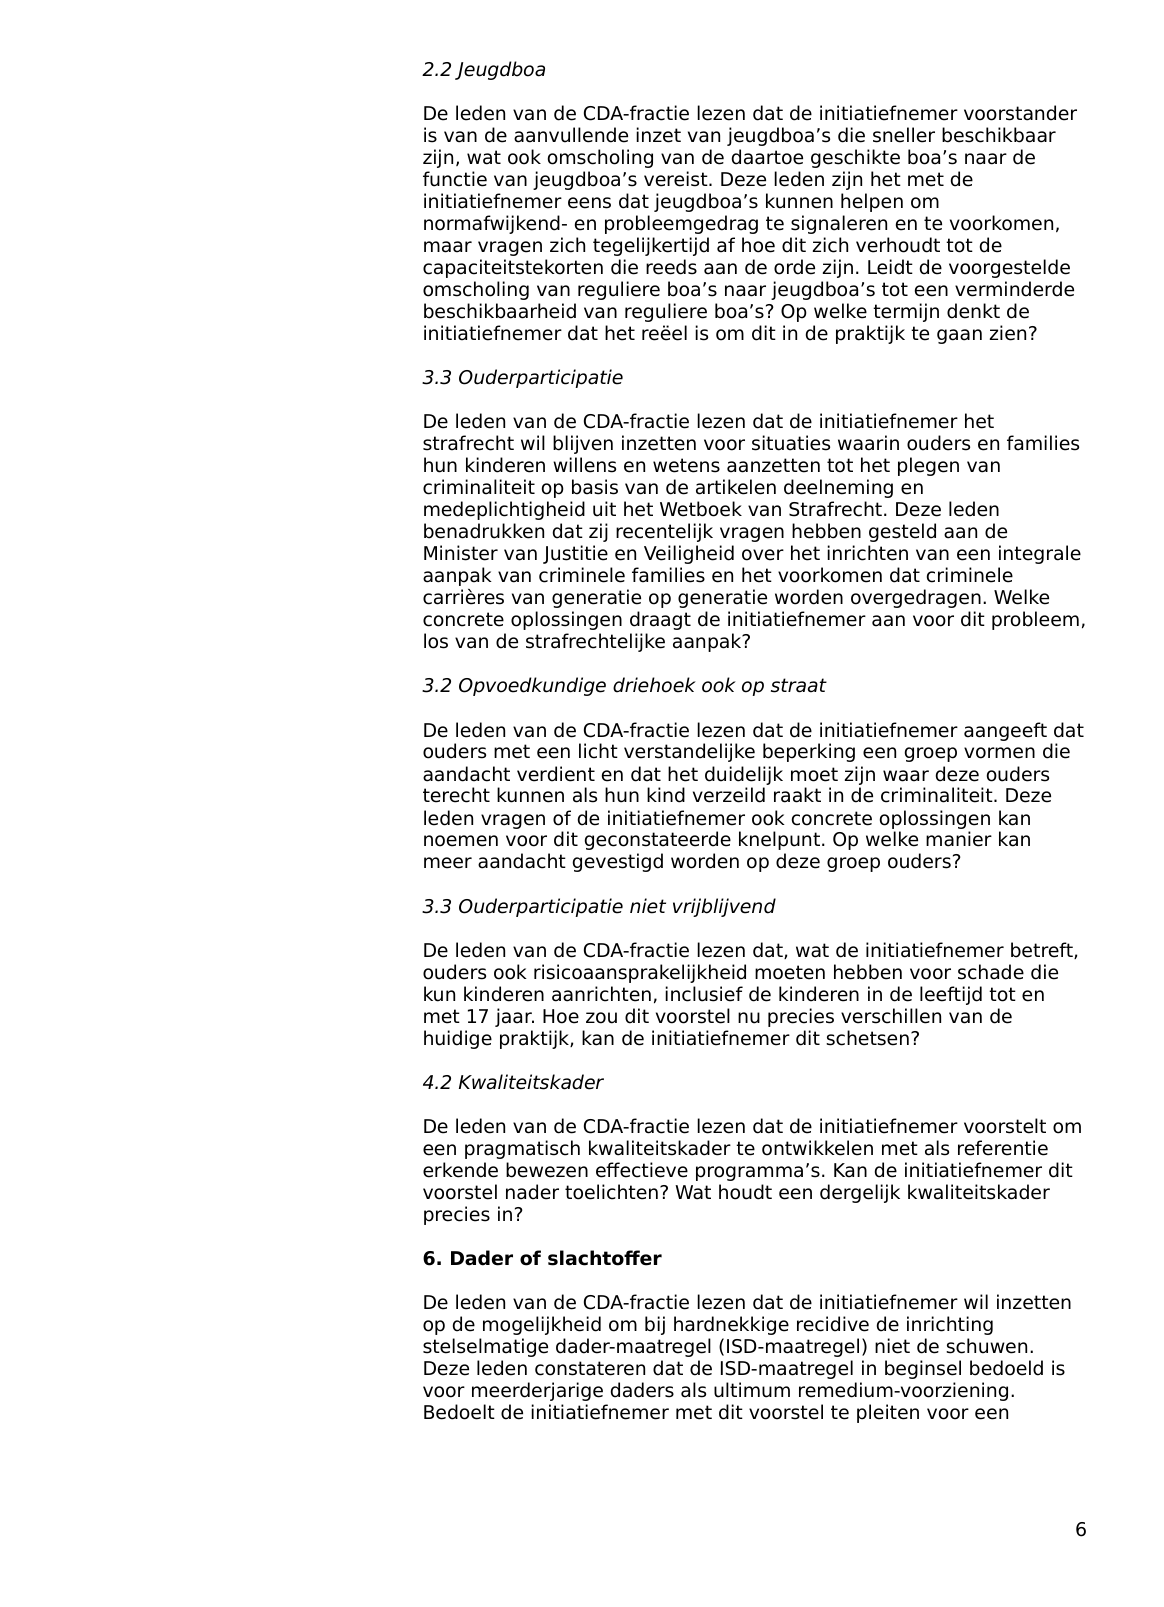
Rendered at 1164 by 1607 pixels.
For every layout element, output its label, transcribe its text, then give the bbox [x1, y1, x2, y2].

subtitle 3.2 Opvoedkundige driehoek ook op straat [422, 675, 1087, 697]
text De leden van de CDA-fractie lezen dat de initiatiefnemer wil inzetten op de mogelijkheid om bij hardnekkige recidive de inrichting stelselmatige dader-maatregel (ISD-maatregel) niet de schuwen. Deze leden constateren dat de ISD-maatregel in beginsel bedoeld is voor meerderjarige daders als ultimum remedium-voorziening. Bedoelt de initiatiefnemer met dit voorstel te pleiten voor een [422, 1292, 1087, 1424]
subtitle 3.3 Ouderparticipatie [422, 367, 1087, 389]
subtitle 4.2 Kwaliteitskader [422, 1072, 1087, 1094]
text De leden van de CDA-fractie lezen dat de initiatiefnemer voorstelt om een pragmatisch kwaliteitskader te ontwikkelen met als referentie erkende bewezen effectieve programma’s. Kan de initiatiefnemer dit voorstel nader toelichten? Wat houdt een dergelijk kwaliteitskader precies in? [422, 1116, 1087, 1226]
text De leden van de CDA-fractie lezen dat, wat de initiatiefnemer betreft, ouders ook risicoaansprakelijkheid moeten hebben voor schade die kun kinderen aanrichten, inclusief de kinderen in de leeftijd tot en met 17 jaar. Hoe zou dit voorstel nu precies verschillen van de huidige praktijk, kan de initiatiefnemer dit schetsen? [422, 940, 1087, 1049]
text De leden van de CDA-fractie lezen dat de initiatiefnemer voorstander is van de aanvullende inzet van jeugdboa’s die sneller beschikbaar zijn, wat ook omscholing van de daartoe geschikte boa’s naar de functie van jeugdboa’s vereist. Deze leden zijn het met de initiatiefnemer eens dat jeugdboa’s kunnen helpen om normafwijkend- en probleemgedrag te signaleren en te voorkomen, maar vragen zich tegelijkertijd af hoe dit zich verhoudt tot de capaciteitstekorten die reeds aan de orde zijn. Leidt de voorgestelde omscholing van reguliere boa’s naar jeugdboa’s tot een verminderde beschikbaarheid van reguliere boa’s? Op welke termijn denkt de initiatiefnemer dat het reëel is om dit in de praktijk te gaan zien? [422, 103, 1087, 345]
subtitle 3.3 Ouderparticipatie niet vrijblijvend [422, 896, 1087, 917]
text De leden van de CDA-fractie lezen dat de initiatiefnemer het strafrecht wil blijven inzetten voor situaties waarin ouders en families hun kinderen willens en wetens aanzetten tot het plegen van criminaliteit op basis van de artikelen deelneming en medeplichtigheid uit het Wetboek van Strafrecht. Deze leden benadrukken dat zij recentelijk vragen hebben gesteld aan de Minister van Justitie en Veiligheid over het inrichten van een integrale aanpak van criminele families en het voorkomen dat criminele carrières van generatie op generatie worden overgedragen. Welke concrete oplossingen draagt de initiatiefnemer aan voor dit probleem, los van de strafrechtelijke aanpak? [422, 411, 1087, 653]
subtitle 2.2 Jeugdboa [422, 59, 1087, 81]
subtitle 6. Dader of slachtoffer [422, 1248, 1087, 1270]
text De leden van de CDA-fractie lezen dat de initiatiefnemer aangeeft dat ouders met een licht verstandelijke beperking een groep vormen die aandacht verdient en dat het duidelijk moet zijn waar deze ouders terecht kunnen als hun kind verzeild raakt in de criminaliteit. Deze leden vragen of de initiatiefnemer ook concrete oplossingen kan noemen voor dit geconstateerde knelpunt. Op welke manier kan meer aandacht gevestigd worden op deze groep ouders? [422, 719, 1087, 873]
